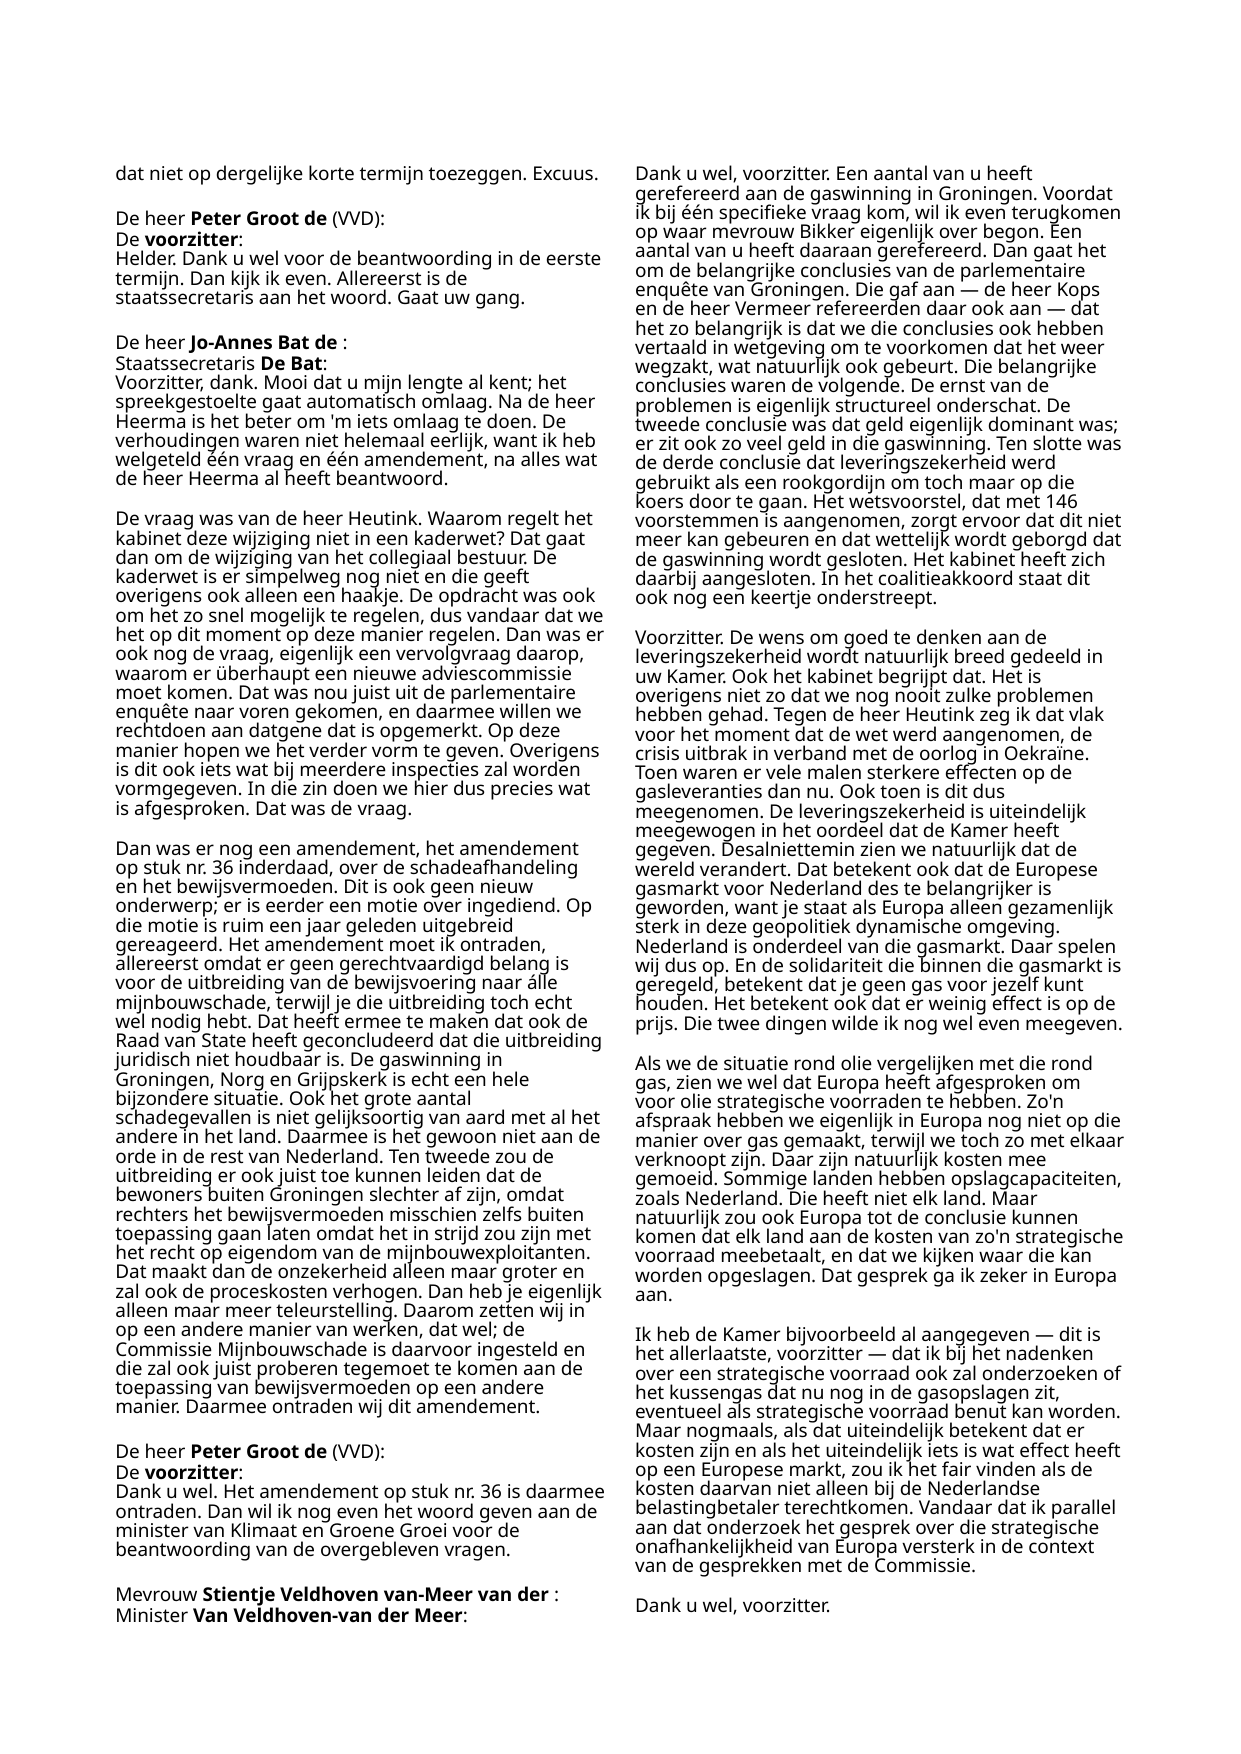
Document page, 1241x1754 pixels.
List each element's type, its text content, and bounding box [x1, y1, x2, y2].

text dat niet op dergelijke korte termijn toezeggen. Excuus. [115, 165, 605, 184]
text Dank u wel, voorzitter. [635, 1597, 1125, 1616]
text Mevrouw Stientje Veldhoven van-Meer van der : [115, 1581, 605, 1607]
text De vraag was van de heer Heutink. Waarom regelt het kabinet deze wijziging niet in een kaderwet? Dat gaat dan om de wijziging van het collegiaal bestuur. De kaderwet is er simpelweg nog niet en die geeft overigens ook alleen een haakje. De opdracht was ook om het zo snel mogelijk te regelen, dus vandaar dat we het op dit moment op deze manier regelen. Dan was er ook nog de vraag, eigenlijk een vervolgvraag daarop, waarom er überhaupt een nieuwe adviescommissie moet komen. Dat was nou juist uit de parlementaire enquête naar voren gekomen, en daarmee willen we rechtdoen aan datgene dat is opgemerkt. Op deze manier hopen we het verder vorm te geven. Overigens is dit ook iets wat bij meerdere inspecties zal worden vormgegeven. In die zin doen we hier dus precies wat is afgesproken. Dat was de vraag. [115, 510, 605, 819]
text Staatssecretaris De Bat: [115, 355, 605, 374]
text Als we de situatie rond olie vergelijken met die rond gas, zien we wel dat Europa heeft afgesproken om voor olie strategische voorraden te hebben. Zo'n afspraak hebben we eigenlijk in Europa nog niet op die manier over gas gemaakt, terwijl we toch zo met elkaar verknoopt zijn. Daar zijn natuurlijk kosten mee gemoeid. Sommige landen hebben opslagcapaciteiten, zoals Nederland. Die heeft niet elk land. Maar natuurlijk zou ook Europa tot de conclusie kunnen komen dat elk land aan de kosten van zo'n strategische voorraad meebetaalt, en dat we kijken waar die kan worden opgeslagen. Dat gesprek ga ik zeker in Europa aan. [635, 1055, 1125, 1305]
text De heer Peter Groot de (VVD): [115, 205, 605, 231]
text Dan was er nog een amendement, het amendement op stuk nr. 36 inderdaad, over de schadeafhandeling en het bewijsvermoeden. Dit is ook geen nieuw onderwerp; er is eerder een motie over ingediend. Op die motie is ruim een jaar geleden uitgebreid gereageerd. Het amendement moet ik ontraden, allereerst omdat er geen gerechtvaardigd belang is voor de uitbreiding van de bewijsvoering naar álle mijnbouwschade, terwijl je die uitbreiding toch echt wel nodig hebt. Dat heeft ermee te maken dat ook de Raad van State heeft geconcludeerd dat die uitbreiding juridisch niet houdbaar is. De gaswinning in Groningen, Norg en Grijpskerk is echt een hele bijzondere situatie. Ook het grote aantal schadegevallen is niet gelijksoortig van aard met al het andere in het land. Daarmee is het gewoon niet aan de orde in de rest van Nederland. Ten tweede zou de uitbreiding er ook juist toe kunnen leiden dat de bewoners buiten Groningen slechter af zijn, omdat rechters het bewijsvermoeden misschien zelfs buiten toepassing gaan laten omdat het in strijd zou zijn met het recht op eigendom van de mijnbouwexploitanten. Dat maakt dan de onzekerheid alleen maar groter en zal ook de proceskosten verhogen. Dan heb je eigenlijk alleen maar meer teleurstelling. Daarom zetten wij in op een andere manier van werken, dat wel; de Commissie Mijnbouwschade is daarvoor ingesteld en die zal ook juist proberen tegemoet te komen aan de toepassing van bewijsvermoeden op een andere manier. Daarmee ontraden wij dit amendement. [115, 839, 605, 1418]
text Ik heb de Kamer bijvoorbeeld al aangegeven — dit is het allerlaatste, voorzitter — dat ik bij het nadenken over een strategische voorraad ook zal onderzoeken of het kussengas dat nu nog in de gasopslagen zit, eventueel als strategische voorraad benut kan worden. Maar nogmaals, als dat uiteindelijk betekent dat er kosten zijn en als het uiteindelijk iets is wat effect heeft op een Europese markt, zou ik het fair vinden als de kosten daarvan niet alleen bij de Nederlandse belastingbetaler terechtkomen. Vandaar dat ik parallel aan dat onderzoek het gesprek over die strategische onafhankelijkheid van Europa versterk in de context van de gesprekken met de Commissie. [635, 1326, 1125, 1576]
text Dank u wel. Het amendement op stuk nr. 36 is daarmee ontraden. Dan wil ik nog even het woord geven aan de minister van Klimaat en Groene Groei voor de beantwoording van de overgebleven vragen. [115, 1483, 605, 1561]
text De heer Peter Groot de (VVD): [115, 1438, 605, 1464]
text Minister Van Veldhoven-van der Meer: [115, 1607, 605, 1626]
text De voorzitter: [115, 231, 605, 250]
text Helder. Dank u wel voor de beantwoording in de eerste termijn. Dan kijk ik even. Allereerst is de staatssecretaris aan het woord. Gaat uw gang. [115, 250, 605, 308]
text De heer Jo-Annes Bat de : [115, 329, 605, 355]
text Voorzitter. De wens om goed te denken aan de leveringszekerheid wordt natuurlijk breed gedeeld in uw Kamer. Ook het kabinet begrijpt dat. Het is overigens niet zo dat we nog nooit zulke problemen hebben gehad. Tegen de heer Heutink zeg ik dat vlak voor het moment dat de wet werd aangenomen, de crisis uitbrak in verband met de oorlog in Oekraïne. Toen waren er vele malen sterkere effecten op de gasleveranties dan nu. Ook toen is dit dus meegenomen. De leveringszekerheid is uiteindelijk meegewogen in het oordeel dat de Kamer heeft gegeven. Desalniettemin zien we natuurlijk dat de wereld verandert. Dat betekent ook dat de Europese gasmarkt voor Nederland des te belangrijker is geworden, want je staat als Europa alleen gezamenlijk sterk in deze geopolitiek dynamische omgeving. Nederland is onderdeel van die gasmarkt. Daar spelen wij dus op. En de solidariteit die binnen die gasmarkt is geregeld, betekent dat je geen gas voor jezelf kunt houden. Het betekent ook dat er weinig effect is op de prijs. Die twee dingen wilde ik nog wel even meegeven. [635, 629, 1125, 1034]
text De voorzitter: [115, 1464, 605, 1483]
text Voorzitter, dank. Mooi dat u mijn lengte al kent; het spreekgestoelte gaat automatisch omlaag. Na de heer Heerma is het beter om 'm iets omlaag te doen. De verhoudingen waren niet helemaal eerlijk, want ik heb welgeteld één vraag en één amendement, na alles wat de heer Heerma al heeft beantwoord. [115, 374, 605, 490]
text Dank u wel, voorzitter. Een aantal van u heeft gerefereerd aan de gaswinning in Groningen. Voordat ik bij één specifieke vraag kom, wil ik even terugkomen op waar mevrouw Bikker eigenlijk over begon. Een aantal van u heeft daaraan gerefereerd. Dan gaat het om de belangrijke conclusies van de parlementaire enquête van Groningen. Die gaf aan — de heer Kops en de heer Vermeer refereerden daar ook aan — dat het zo belangrijk is dat we die conclusies ook hebben vertaald in wetgeving om te voorkomen dat het weer wegzakt, wat natuurlijk ook gebeurt. Die belangrijke conclusies waren de volgende. De ernst van de problemen is eigenlijk structureel onderschat. De tweede conclusie was dat geld eigenlijk dominant was; er zit ook zo veel geld in die gaswinning. Ten slotte was de derde conclusie dat leveringszekerheid werd gebruikt als een rookgordijn om toch maar op die koers door te gaan. Het wetsvoorstel, dat met 146 voorstemmen is aangenomen, zorgt ervoor dat dit niet meer kan gebeuren en dat wettelijk wordt geborgd dat de gaswinning wordt gesloten. Het kabinet heeft zich daarbij aangesloten. In het coalitieakkoord staat dit ook nog een keertje onderstreept. [635, 165, 1125, 608]
